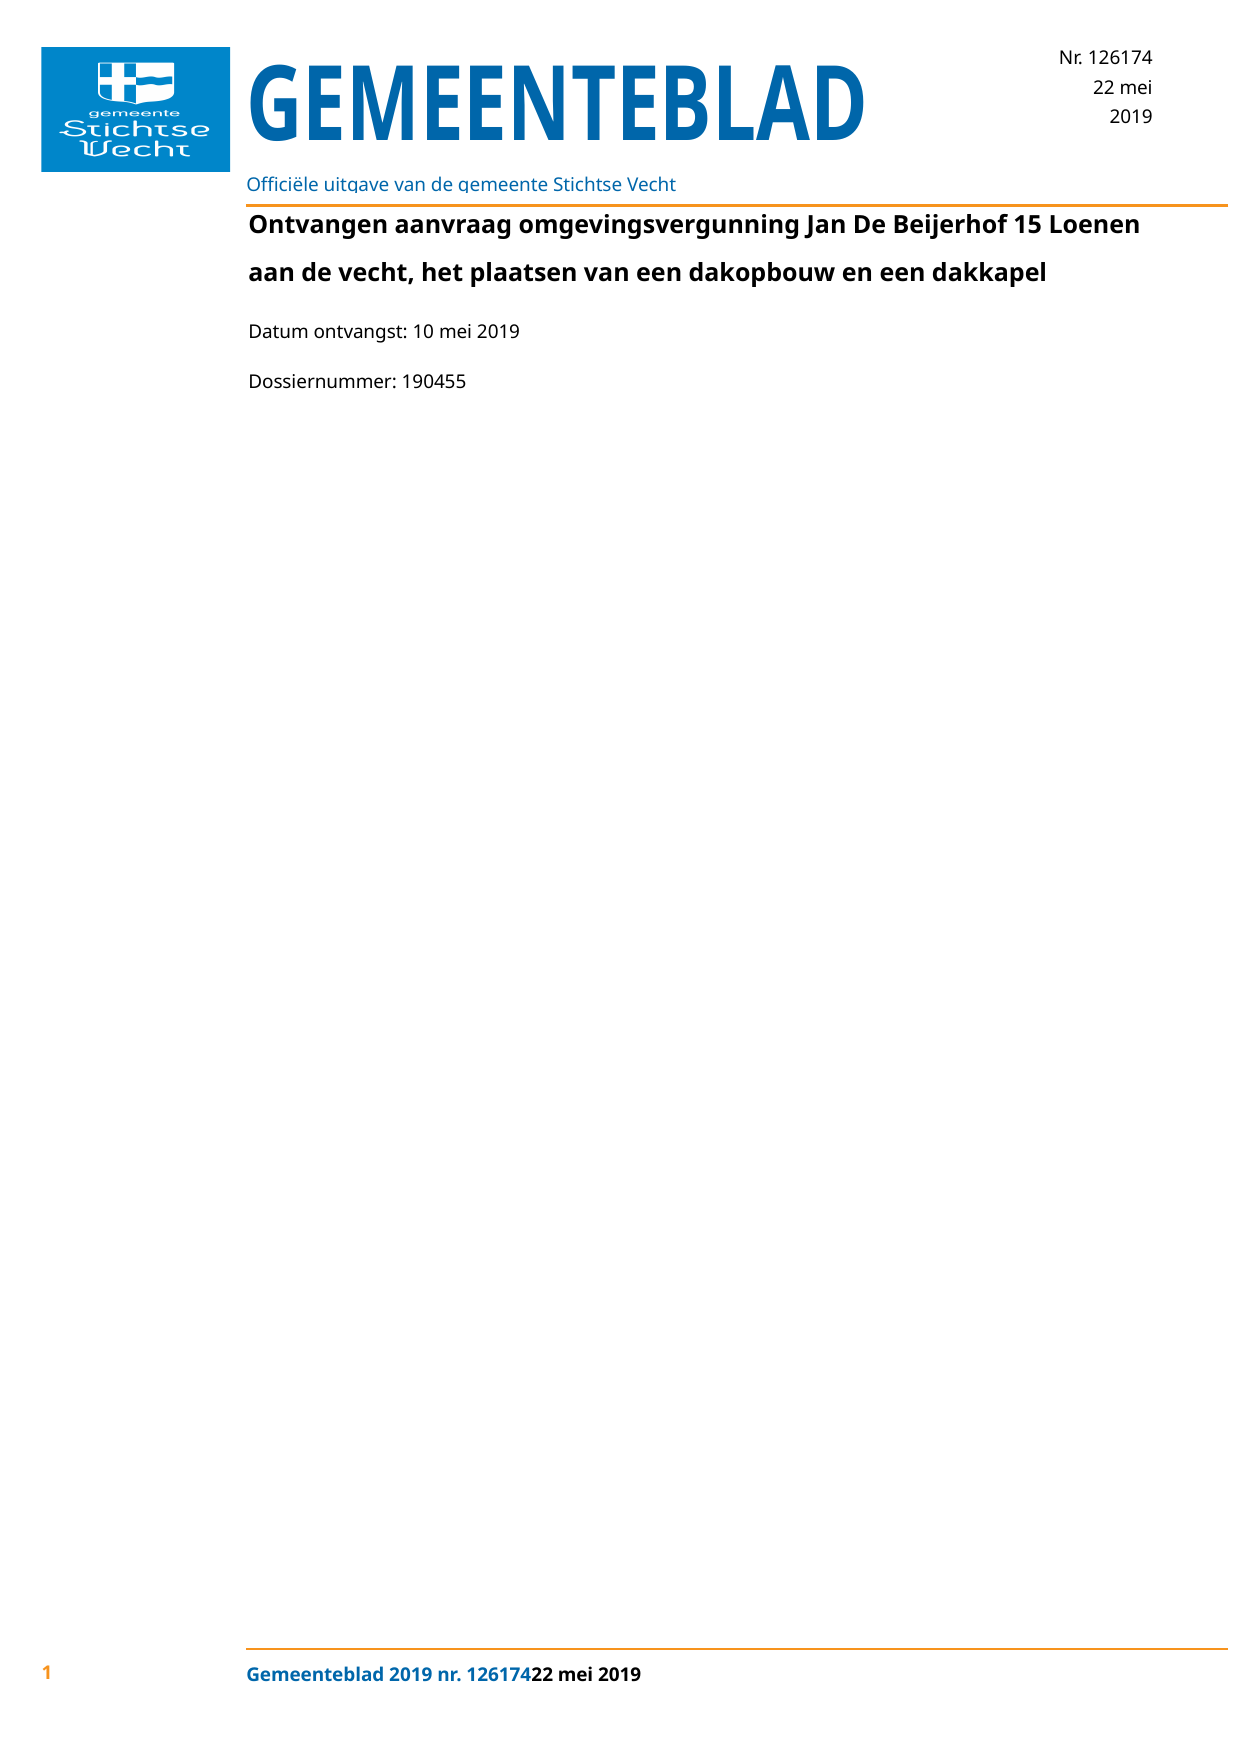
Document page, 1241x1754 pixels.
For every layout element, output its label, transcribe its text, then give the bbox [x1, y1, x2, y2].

text Datum ontvangst: 10 mei 2019 [248, 318, 1152, 344]
text Ontvangen aanvraag omgevingsvergunning Jan De Beijerhof 15 Loenen aan de vecht, het plaatsen van een dakopbouw en een dakkapel [248, 207, 1152, 288]
text Dossiernummer: 190455 [248, 368, 1152, 394]
picture [137, 63, 174, 103]
picture [99, 63, 135, 101]
